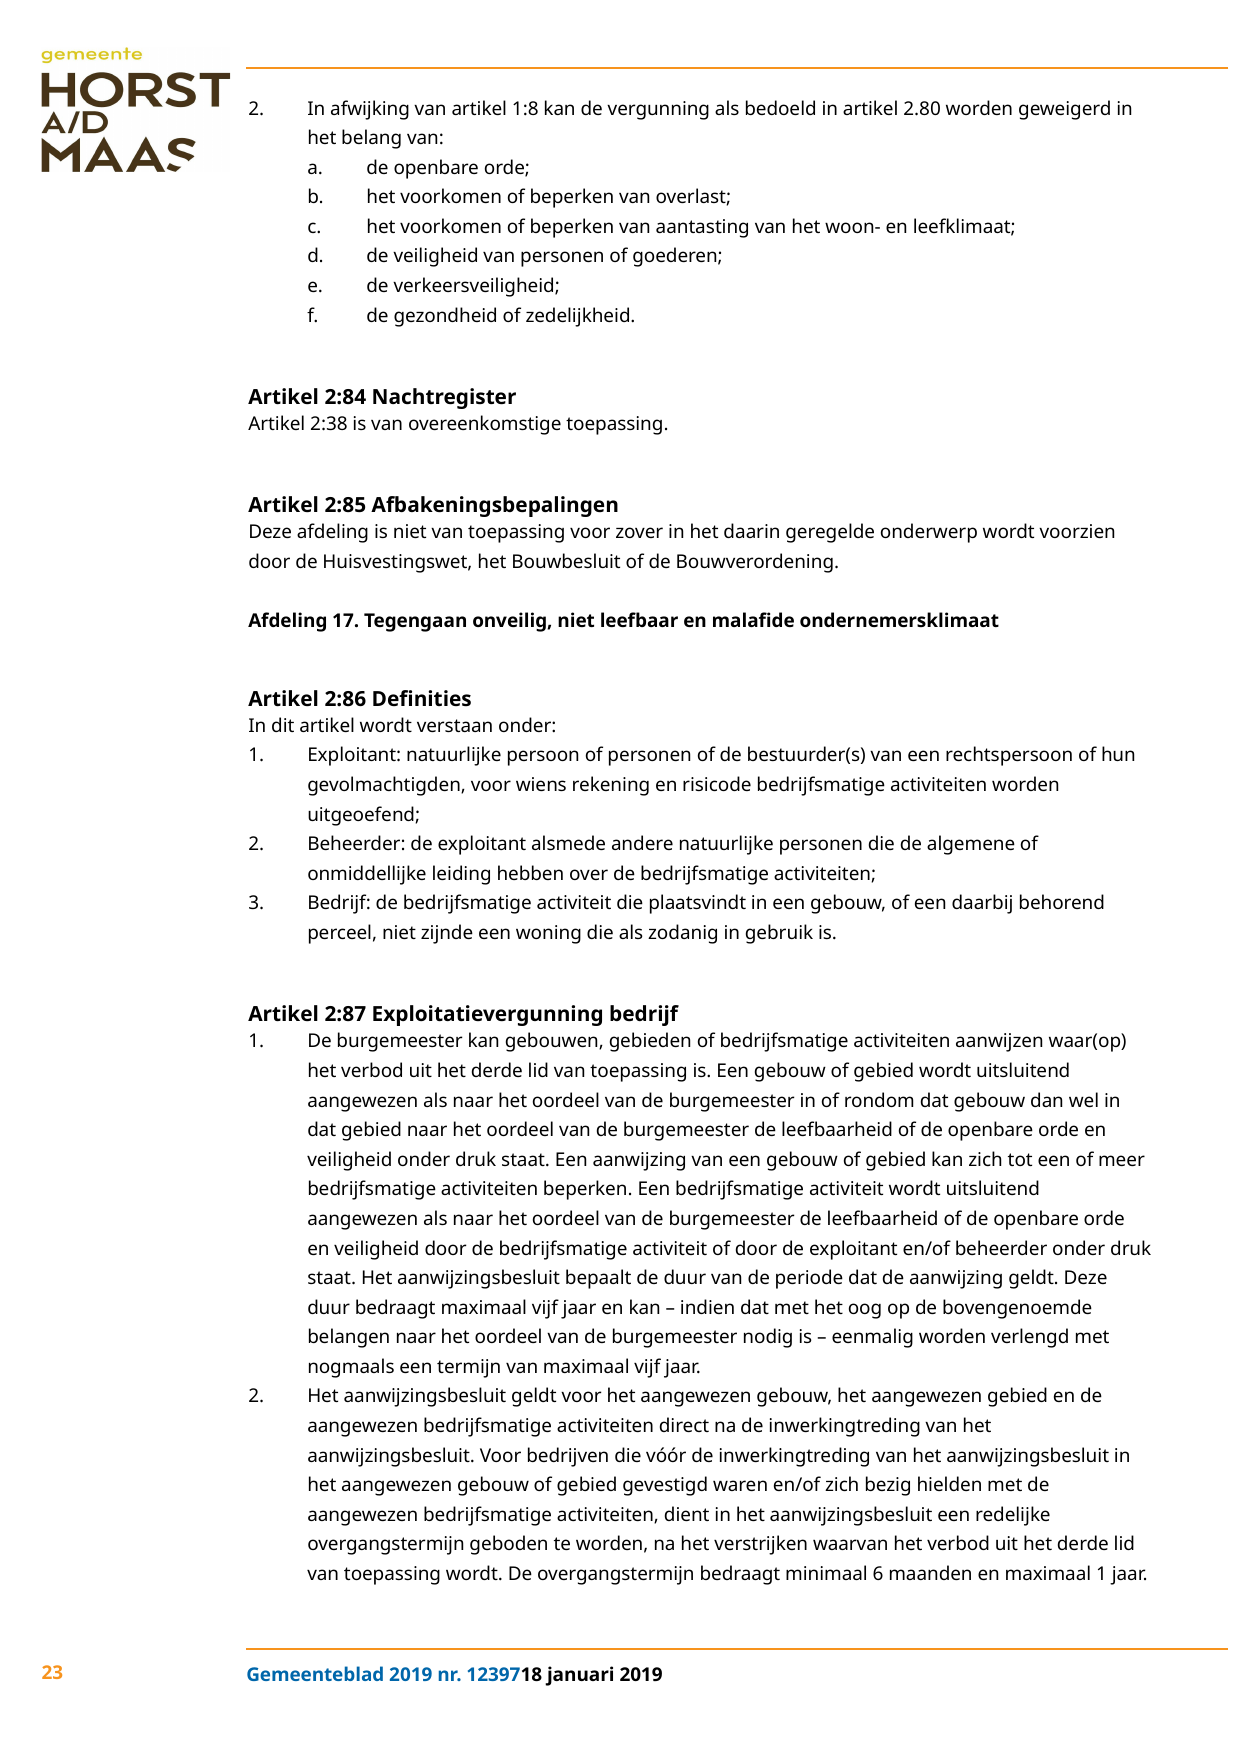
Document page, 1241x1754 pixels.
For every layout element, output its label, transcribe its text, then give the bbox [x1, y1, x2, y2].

text Artikel 2:87 Exploitatievergunning bedrijf [248, 999, 1152, 1028]
text Artikel 2:84 Nachtregister [248, 382, 1152, 410]
list het voorkomen of beperken van overlast; [307, 183, 1152, 209]
list De burgemeester kan gebouwen, gebieden of bedrijfsmatige activiteiten aanwijzen waar(op) het verbod uit het derde lid van toepassing is. Een gebouw of gebied wordt uitsluitend aangewezen als naar het oordeel van de burgemeester in of rondom dat gebouw dan wel in dat gebied naar het oordeel van de burgemeester de leefbaarheid of de openbare orde en veiligheid onder druk staat. Een aanwijzing van een gebouw of gebied kan zich tot een of meer bedrijfsmatige activiteiten beperken. Een bedrijfsmatige activiteit wordt uitsluitend aangewezen als naar het oordeel van de burgemeester de leefbaarheid of de openbare orde en veiligheid door de bedrijfsmatige activiteit of door de exploitant en/of beheerder onder druk staat. Het aanwijzingsbesluit bepaalt de duur van de periode dat de aanwijzing geldt. Deze duur bedraagt maximaal vijf jaar en kan – indien dat met het oog op de bovengenoemde belangen naar het oordeel van de burgemeester nodig is – eenmalig worden verlengd met nogmaals een termijn van maximaal vijf jaar. [248, 1028, 1152, 1379]
list de gezondheid of zedelijkheid. [307, 302, 1152, 328]
list de verkeersveiligheid; [307, 272, 1152, 298]
list de openbare orde; [307, 154, 1152, 180]
text In dit artikel wordt verstaan onder: [248, 712, 1152, 738]
list Exploitant: natuurlijke persoon of personen of de bestuurder(s) van een rechtspersoon of hun gevolmachtigden, voor wiens rekening en risicode bedrijfsmatige activiteiten worden uitgeoefend; [248, 742, 1152, 827]
text Artikel 2:86 Definities [248, 684, 1152, 712]
text Artikel 2:38 is van overeenkomstige toepassing. [248, 410, 1152, 436]
text Deze afdeling is niet van toepassing voor zover in het daarin geregelde onderwerp wordt voorzien door de Huisvestingswet, het Bouwbesluit of de Bouwverordening. [248, 519, 1152, 574]
list Bedrijf: de bedrijfsmatige activiteit die plaatsvindt in een gebouw, of een daarbij behorend perceel, niet zijnde een woning die als zodanig in gebruik is. [248, 889, 1152, 945]
text Artikel 2:85 Afbakeningsbepalingen [248, 490, 1152, 519]
list In afwijking van artikel 1:8 kan de vergunning als bedoeld in artikel 2.80 worden geweigerd in het belang van: [248, 95, 1152, 150]
list Beheerder: de exploitant alsmede andere natuurlijke personen die de algemene of onmiddellijke leiding hebben over de bedrijfsmatige activiteiten; [248, 830, 1152, 886]
list het voorkomen of beperken van aantasting van het woon- en leefklimaat; [307, 213, 1152, 239]
list Het aanwijzingsbesluit geldt voor het aangewezen gebouw, het aangewezen gebied en de aangewezen bedrijfsmatige activiteiten direct na de inwerkingtreding van het aanwijzingsbesluit. Voor bedrijven die vóór de inwerkingtreding van het aanwijzingsbesluit in het aangewezen gebouw of gebied gevestigd waren en/of zich bezig hielden met de aangewezen bedrijfsmatige activiteiten, dient in het aanwijzingsbesluit een redelijke overgangstermijn geboden te worden, na het verstrijken waarvan het verbod uit het derde lid van toepassing wordt. De overgangstermijn bedraagt minimaal 6 maanden en maximaal 1 jaar. [248, 1383, 1152, 1586]
list de veiligheid van personen of goederen; [307, 243, 1152, 268]
text Afdeling 17. Tegengaan onveilig, niet leefbaar en malafide ondernemersklimaat [248, 607, 1152, 633]
picture [41, 47, 231, 172]
